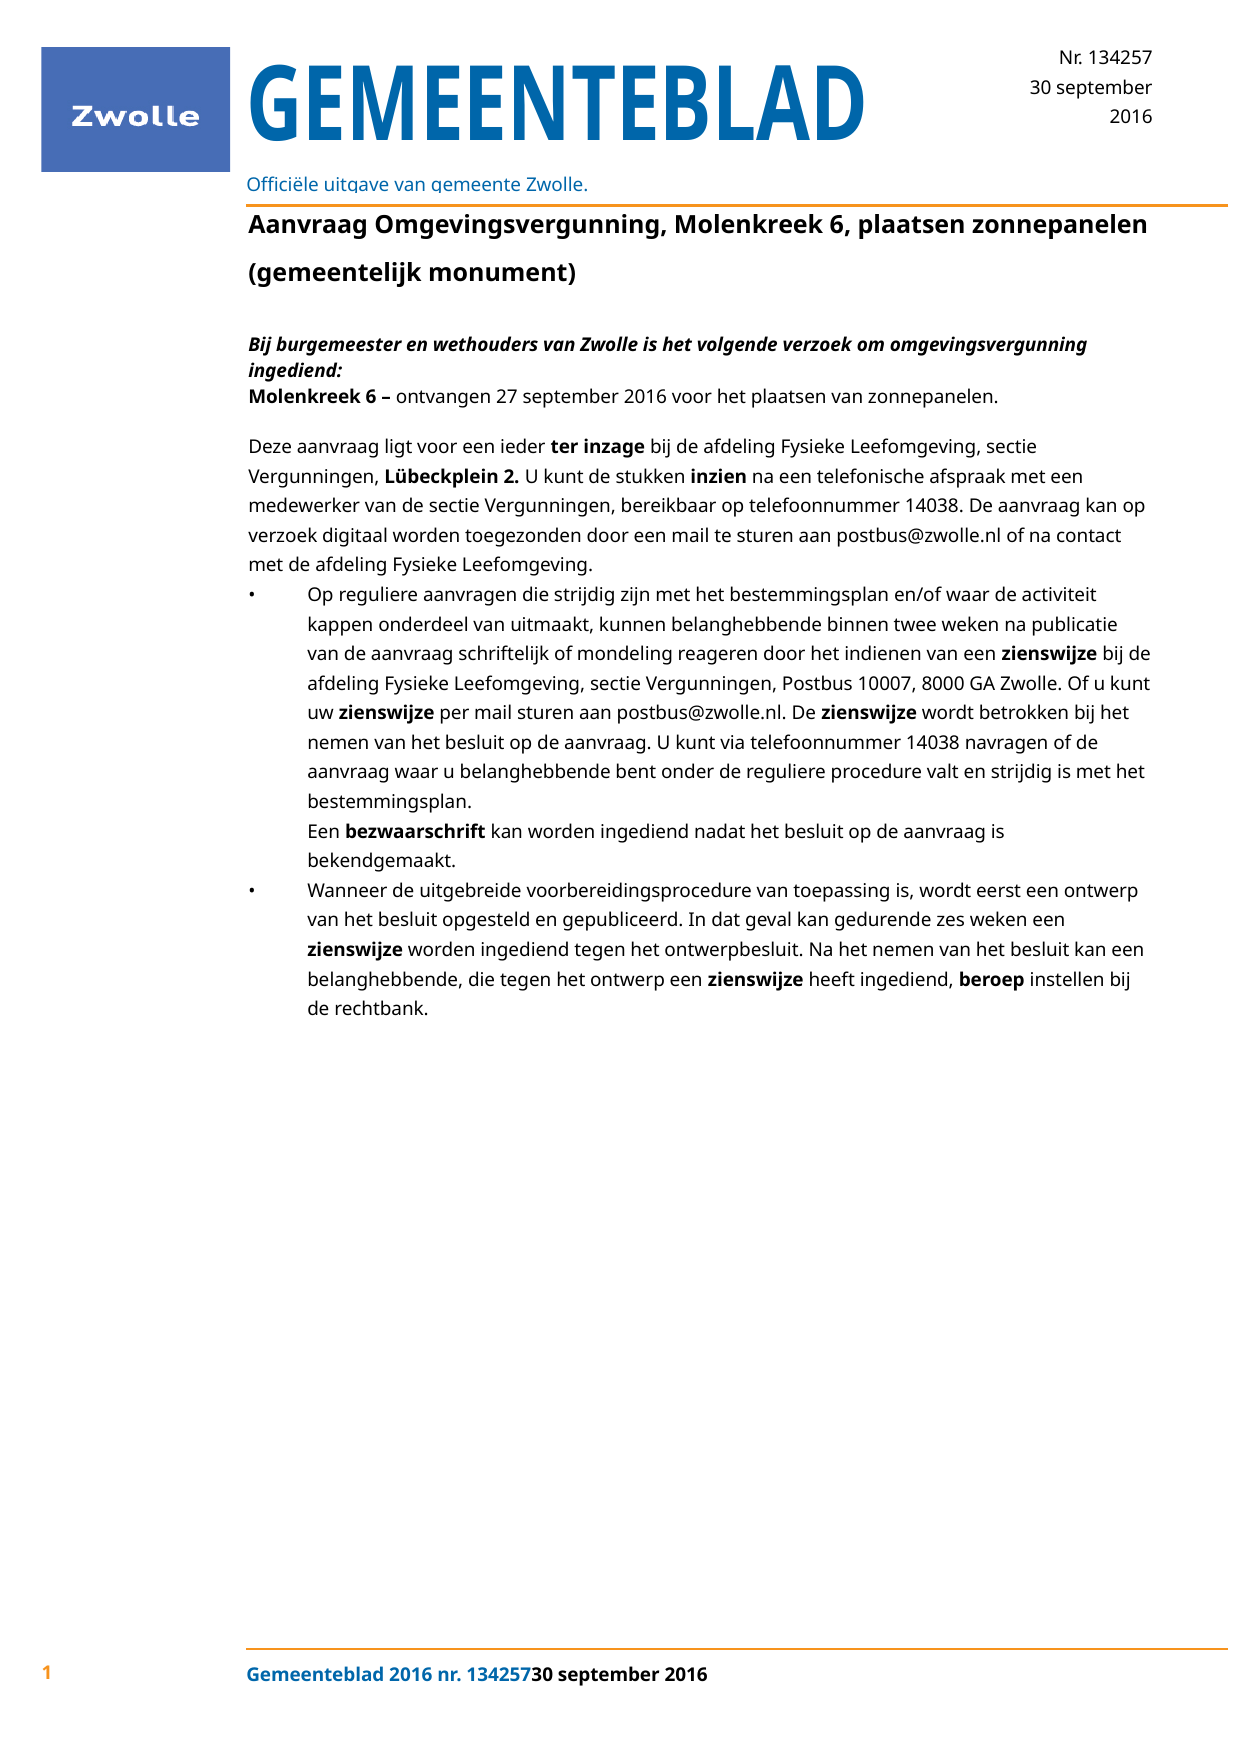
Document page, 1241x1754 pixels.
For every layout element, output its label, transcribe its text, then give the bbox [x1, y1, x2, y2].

text Molenkreek 6 – ontvangen 27 september 2016 voor het plaatsen van zonnepanelen. [248, 383, 1152, 409]
list Wanneer de uitgebreide voorbereidingsprocedure van toepassing is, wordt eerst een ontwerp van het besluit opgesteld en gepubliceerd. In dat geval kan gedurende zes weken een zienswijze worden ingediend tegen het ontwerpbesluit. Na het nemen van het besluit kan een belanghebbende, die tegen het ontwerp een zienswijze heeft ingediend, beroep instellen bij de rechtbank. [248, 877, 1152, 1021]
picture [41, 47, 231, 172]
text Aanvraag Omgevingsvergunning, Molenkreek 6, plaatsen zonnepanelen (gemeentelijk monument) [248, 207, 1152, 288]
text Deze aanvraag ligt voor een ieder ter inzage bij de afdeling Fysieke Leefomgeving, sectie Vergunningen, Lübeckplein 2. U kunt de stukken inzien na een telefonische afspraak met een medewerker van de sectie Vergunningen, bereikbaar op telefoonnummer 14038. De aanvraag kan op verzoek digitaal worden toegezonden door een mail te sturen aan postbus@zwolle.nl of na contact met de afdeling Fysieke Leefomgeving. [248, 433, 1152, 577]
list Op reguliere aanvragen die strijdig zijn met het bestemmingsplan en/of waar de activiteit kappen onderdeel van uitmaakt, kunnen belanghebbende binnen twee weken na publicatie van de aanvraag schriftelijk of mondeling reageren door het indienen van een zienswijze bij de afdeling Fysieke Leefomgeving, sectie Vergunningen, Postbus 10007, 8000 GA Zwolle. Of u kunt uw zienswijze per mail sturen aan postbus@zwolle.nl. De zienswijze wordt betrokken bij het nemen van het besluit op de aanvraag. U kunt via telefoonnummer 14038 navragen of de aanvraag waar u belanghebbende bent onder de reguliere procedure valt en strijdig is met het bestemmingsplan. [248, 581, 1152, 814]
text Bij burgemeester en wethouders van Zwolle is het volgende verzoek om omgevingsvergunning ingediend: [248, 331, 1152, 383]
list Een bezwaarschrift kan worden ingediend nadat het besluit op de aanvraag is bekendgemaakt. [248, 818, 1152, 873]
